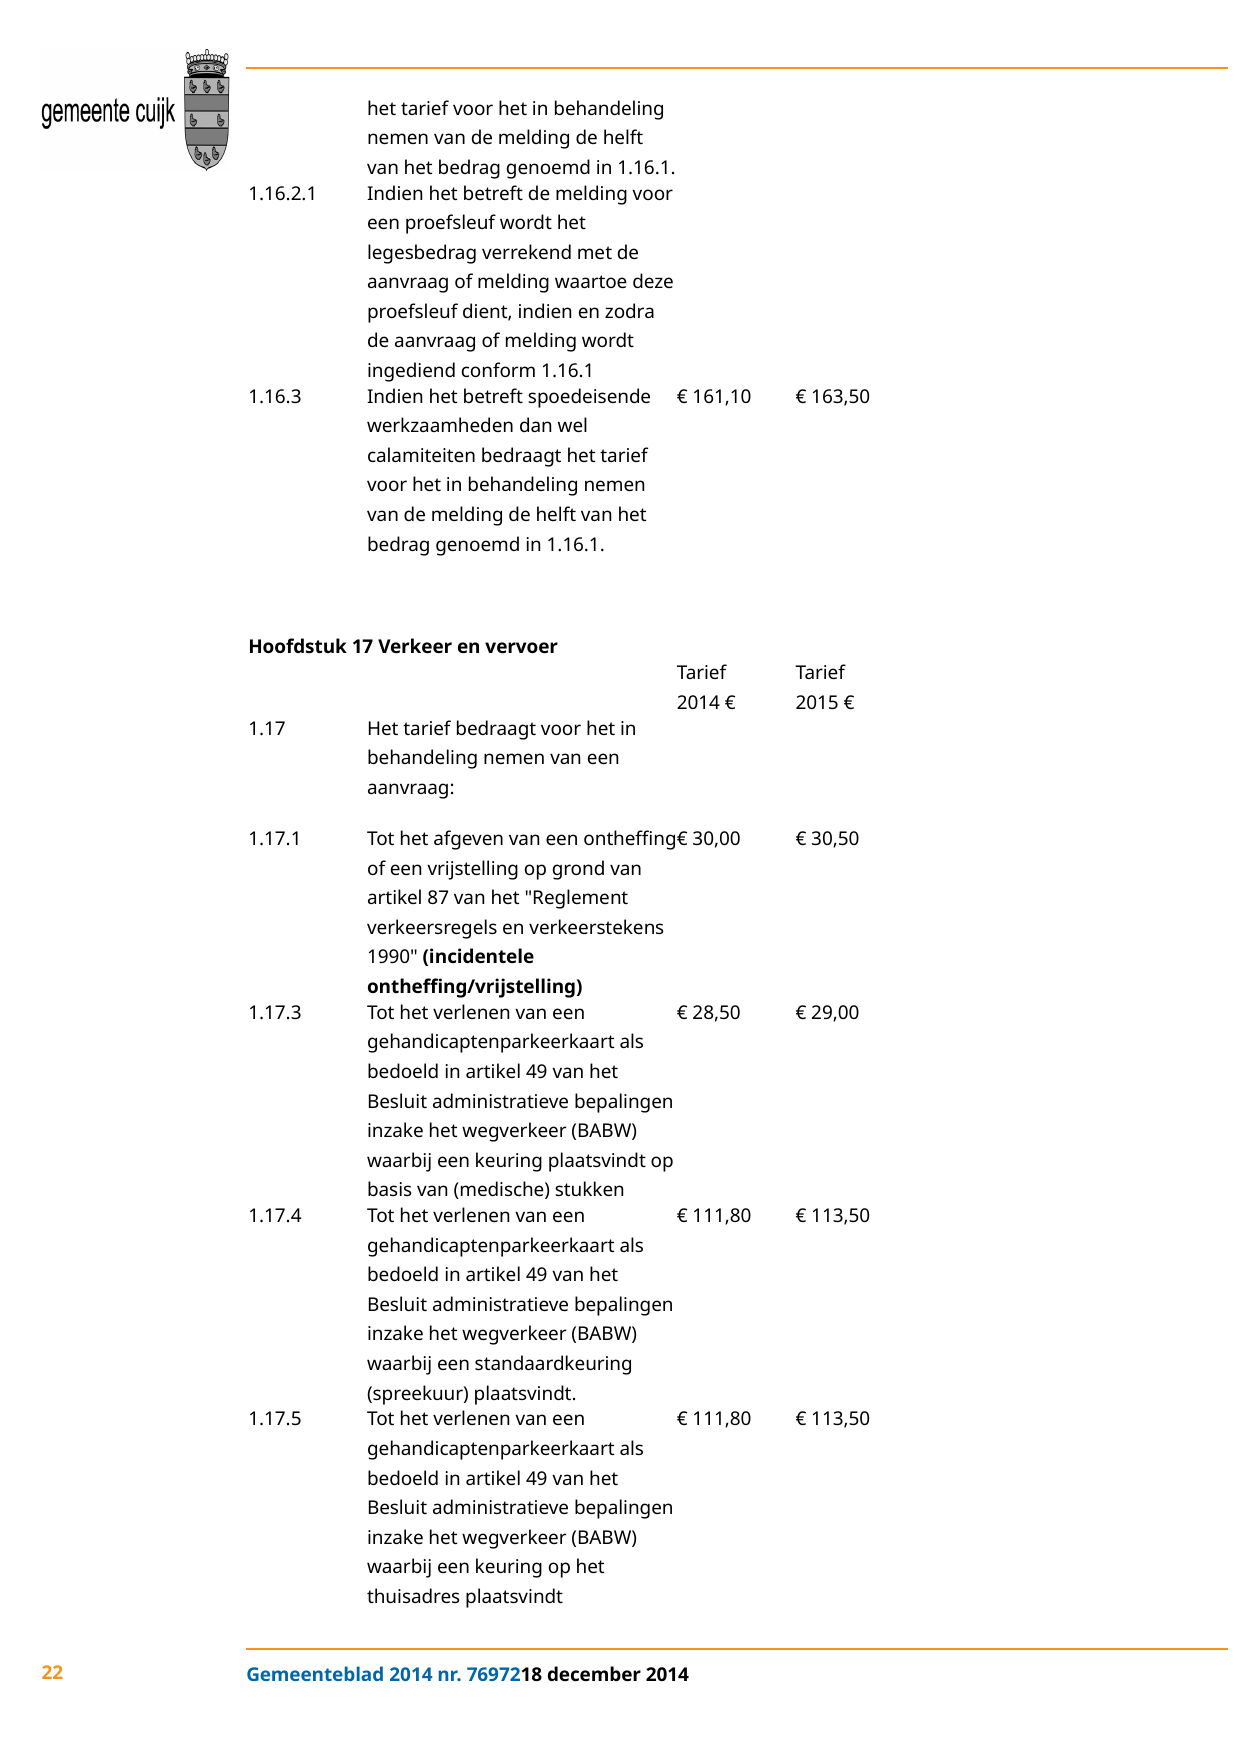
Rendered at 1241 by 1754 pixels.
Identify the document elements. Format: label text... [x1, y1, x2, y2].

table_cell [677, 95, 795, 180]
table_cell [1033, 608, 1152, 634]
table_cell [1033, 383, 1152, 557]
table_cell [795, 715, 914, 800]
table_cell Tot het afgeven van een ontheffing of een vrijstelling op grond van artikel 87 van het "Reglement verkeersregels en verkeerstekens 1990" (incidentele ontheffing/vrijstelling) [367, 825, 677, 999]
table_cell [677, 715, 795, 800]
table_cell [677, 582, 795, 608]
table_cell [248, 557, 367, 582]
table_cell € 113,50 [795, 1202, 914, 1406]
table_cell 1.17 [248, 715, 367, 800]
table_cell Het tarief bedraagt voor het in behandeling nemen van een aanvraag: [367, 715, 677, 800]
table_cell het tarief voor het in behandeling nemen van de melding de helft van het bedrag genoemd in 1.16.1. [367, 95, 677, 180]
table_cell [1033, 800, 1152, 825]
table_cell [367, 660, 677, 715]
table_cell 1.17.1 [248, 825, 367, 999]
table_cell [914, 383, 1033, 557]
table_cell [248, 660, 367, 715]
table_cell [677, 634, 795, 659]
table_cell Tot het verlenen van een gehandicaptenparkeerkaart als bedoeld in artikel 49 van het Besluit administratieve bepalingen inzake het wegverkeer (BABW) waarbij een standaardkeuring (spreekuur) plaatsvindt. [367, 1202, 677, 1406]
table_cell 1.16.2.1 [248, 180, 367, 383]
table_cell [1033, 1406, 1152, 1609]
table_cell € 161,10 [677, 383, 795, 557]
table_cell [914, 582, 1033, 608]
table_cell [914, 634, 1033, 659]
table_cell [248, 95, 367, 180]
table_cell [914, 715, 1033, 800]
table_cell [1033, 557, 1152, 582]
table_cell [795, 180, 914, 383]
table_cell [1033, 999, 1152, 1202]
table_cell Tot het verlenen van een gehandicaptenparkeerkaart als bedoeld in artikel 49 van het Besluit administratieve bepalingen inzake het wegverkeer (BABW) waarbij een keuring op het thuisadres plaatsvindt [367, 1406, 677, 1609]
table_cell [1033, 634, 1152, 659]
table_cell [248, 800, 367, 825]
table_cell [795, 557, 914, 582]
table_cell [1033, 1202, 1152, 1406]
table_cell Tarief 2015 € [795, 660, 914, 715]
table_cell [914, 1202, 1033, 1406]
table_cell [677, 557, 795, 582]
table_cell € 111,80 [677, 1202, 795, 1406]
table_cell € 111,80 [677, 1406, 795, 1609]
table_cell [914, 825, 1033, 999]
table_cell [367, 800, 677, 825]
table_cell [914, 660, 1033, 715]
table_cell € 113,50 [795, 1406, 914, 1609]
table_cell [677, 800, 795, 825]
table_cell [1033, 660, 1152, 715]
table_cell [1033, 95, 1152, 180]
table_cell [677, 180, 795, 383]
table_cell [1033, 582, 1152, 608]
table_cell € 28,50 [677, 999, 795, 1202]
table_cell Hoofdstuk 17 Verkeer en vervoer [248, 634, 677, 659]
table_cell [914, 999, 1033, 1202]
table_cell [795, 95, 914, 180]
table_cell [1033, 180, 1152, 383]
table_cell [367, 557, 677, 582]
table_cell 1.17.3 [248, 999, 367, 1202]
table_cell € 30,00 [677, 825, 795, 999]
table_cell [795, 800, 914, 825]
table_cell 1.17.5 [248, 1406, 367, 1609]
table_cell [914, 608, 1033, 634]
table_cell [914, 1406, 1033, 1609]
table_cell Indien het betreft de melding voor een proefsleuf wordt het legesbedrag verrekend met de aanvraag of melding waartoe deze proefsleuf dient, indien en zodra de aanvraag of melding wordt ingediend conform 1.16.1 [367, 180, 677, 383]
table_cell [795, 582, 914, 608]
table_cell [914, 800, 1033, 825]
table_cell [367, 608, 677, 634]
table_cell Tot het verlenen van een gehandicaptenparkeerkaart als bedoeld in artikel 49 van het Besluit administratieve bepalingen inzake het wegverkeer (BABW) waarbij een keuring plaatsvindt op basis van (medische) stukken [367, 999, 677, 1202]
table_cell [1033, 715, 1152, 800]
table_cell Indien het betreft spoedeisende werkzaamheden dan wel calamiteiten bedraagt het tarief voor het in behandeling nemen van de melding de helft van het bedrag genoemd in 1.16.1. [367, 383, 677, 557]
table_cell [795, 634, 914, 659]
table_cell [248, 582, 367, 608]
picture [41, 47, 231, 172]
table_cell 1.17.4 [248, 1202, 367, 1406]
table_cell € 30,50 [795, 825, 914, 999]
table_cell [914, 557, 1033, 582]
table_cell [795, 608, 914, 634]
table_cell [1033, 825, 1152, 999]
table_cell € 163,50 [795, 383, 914, 557]
table_cell Tarief 2014 € [677, 660, 795, 715]
table_cell [367, 582, 677, 608]
table_cell [248, 608, 367, 634]
table_cell 1.16.3 [248, 383, 367, 557]
table_cell [677, 608, 795, 634]
table_cell [914, 95, 1033, 180]
table_cell € 29,00 [795, 999, 914, 1202]
table_cell [914, 180, 1033, 383]
